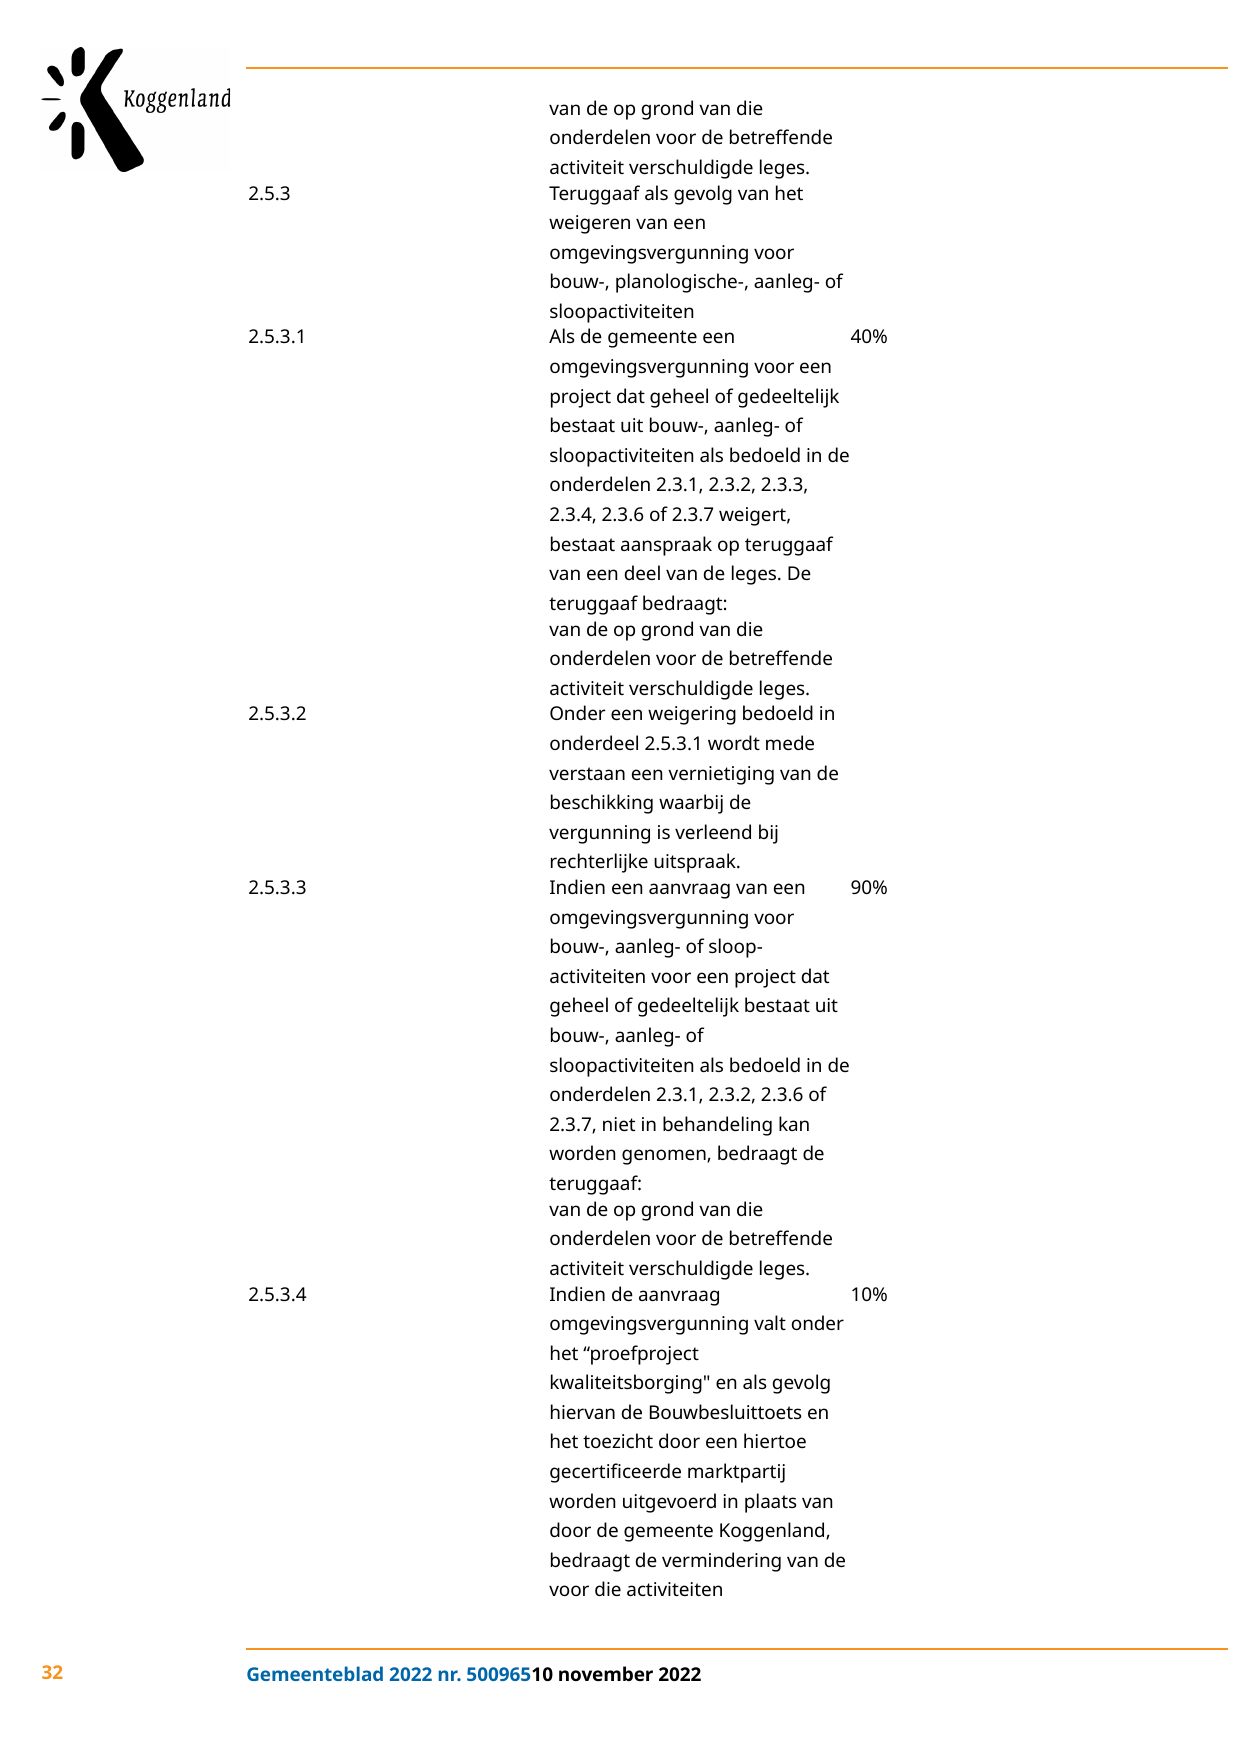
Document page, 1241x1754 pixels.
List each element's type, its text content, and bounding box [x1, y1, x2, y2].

table_cell [850, 701, 1152, 874]
table_cell 2.5.3.2 [248, 701, 549, 874]
table_cell 2.5.3.4 [248, 1281, 549, 1602]
table_cell 2.5.3.1 [248, 324, 549, 616]
table_cell [850, 616, 1152, 701]
table_cell 90% [850, 874, 1152, 1196]
table_cell van de op grond van die onderdelen voor de betreffende activiteit verschuldigde leges. [549, 1196, 850, 1281]
table_cell [248, 616, 549, 701]
table_cell van de op grond van die onderdelen voor de betreffende activiteit verschuldigde leges. [549, 95, 850, 180]
table_cell 40% [850, 324, 1152, 616]
table_cell Als de gemeente een omgevingsvergunning voor een project dat geheel of gedeeltelijk bestaat uit bouw-, aanleg- of sloopactiviteiten als bedoeld in de onderdelen 2.3.1, 2.3.2, 2.3.3, 2.3.4, 2.3.6 of 2.3.7 weigert, bestaat aanspraak op teruggaaf van een deel van de leges. De teruggaaf bedraagt: [549, 324, 850, 616]
table_cell [248, 95, 549, 180]
table_cell [850, 1196, 1152, 1281]
table_cell 10% [850, 1281, 1152, 1602]
table_cell 2.5.3.3 [248, 874, 549, 1196]
table_cell Indien de aanvraag omgevingsvergunning valt onder het “proefproject kwaliteitsborging" en als gevolg hiervan de Bouwbesluittoets en het toezicht door een hiertoe gecertificeerde marktpartij worden uitgevoerd in plaats van door de gemeente Koggenland, bedraagt de vermindering van de voor die activiteiten [549, 1281, 850, 1602]
table_cell van de op grond van die onderdelen voor de betreffende activiteit verschuldigde leges. [549, 616, 850, 701]
table_cell Teruggaaf als gevolg van het weigeren van een omgevingsvergunning voor bouw-, planologische-, aanleg- of sloopactiviteiten [549, 180, 850, 324]
table_cell [248, 1196, 549, 1281]
table_cell [850, 180, 1152, 324]
picture [41, 47, 231, 172]
table_cell Indien een aanvraag van een omgevingsvergunning voor bouw-, aanleg- of sloop-activiteiten voor een project dat geheel of gedeeltelijk bestaat uit bouw-, aanleg- of sloopactiviteiten als bedoeld in de onderdelen 2.3.1, 2.3.2, 2.3.6 of 2.3.7, niet in behandeling kan worden genomen, bedraagt de teruggaaf: [549, 874, 850, 1196]
table_cell Onder een weigering bedoeld in onderdeel 2.5.3.1 wordt mede verstaan een vernietiging van de beschikking waarbij de vergunning is verleend bij rechterlijke uitspraak. [549, 701, 850, 874]
table_cell [850, 95, 1152, 180]
table_cell 2.5.3 [248, 180, 549, 324]
